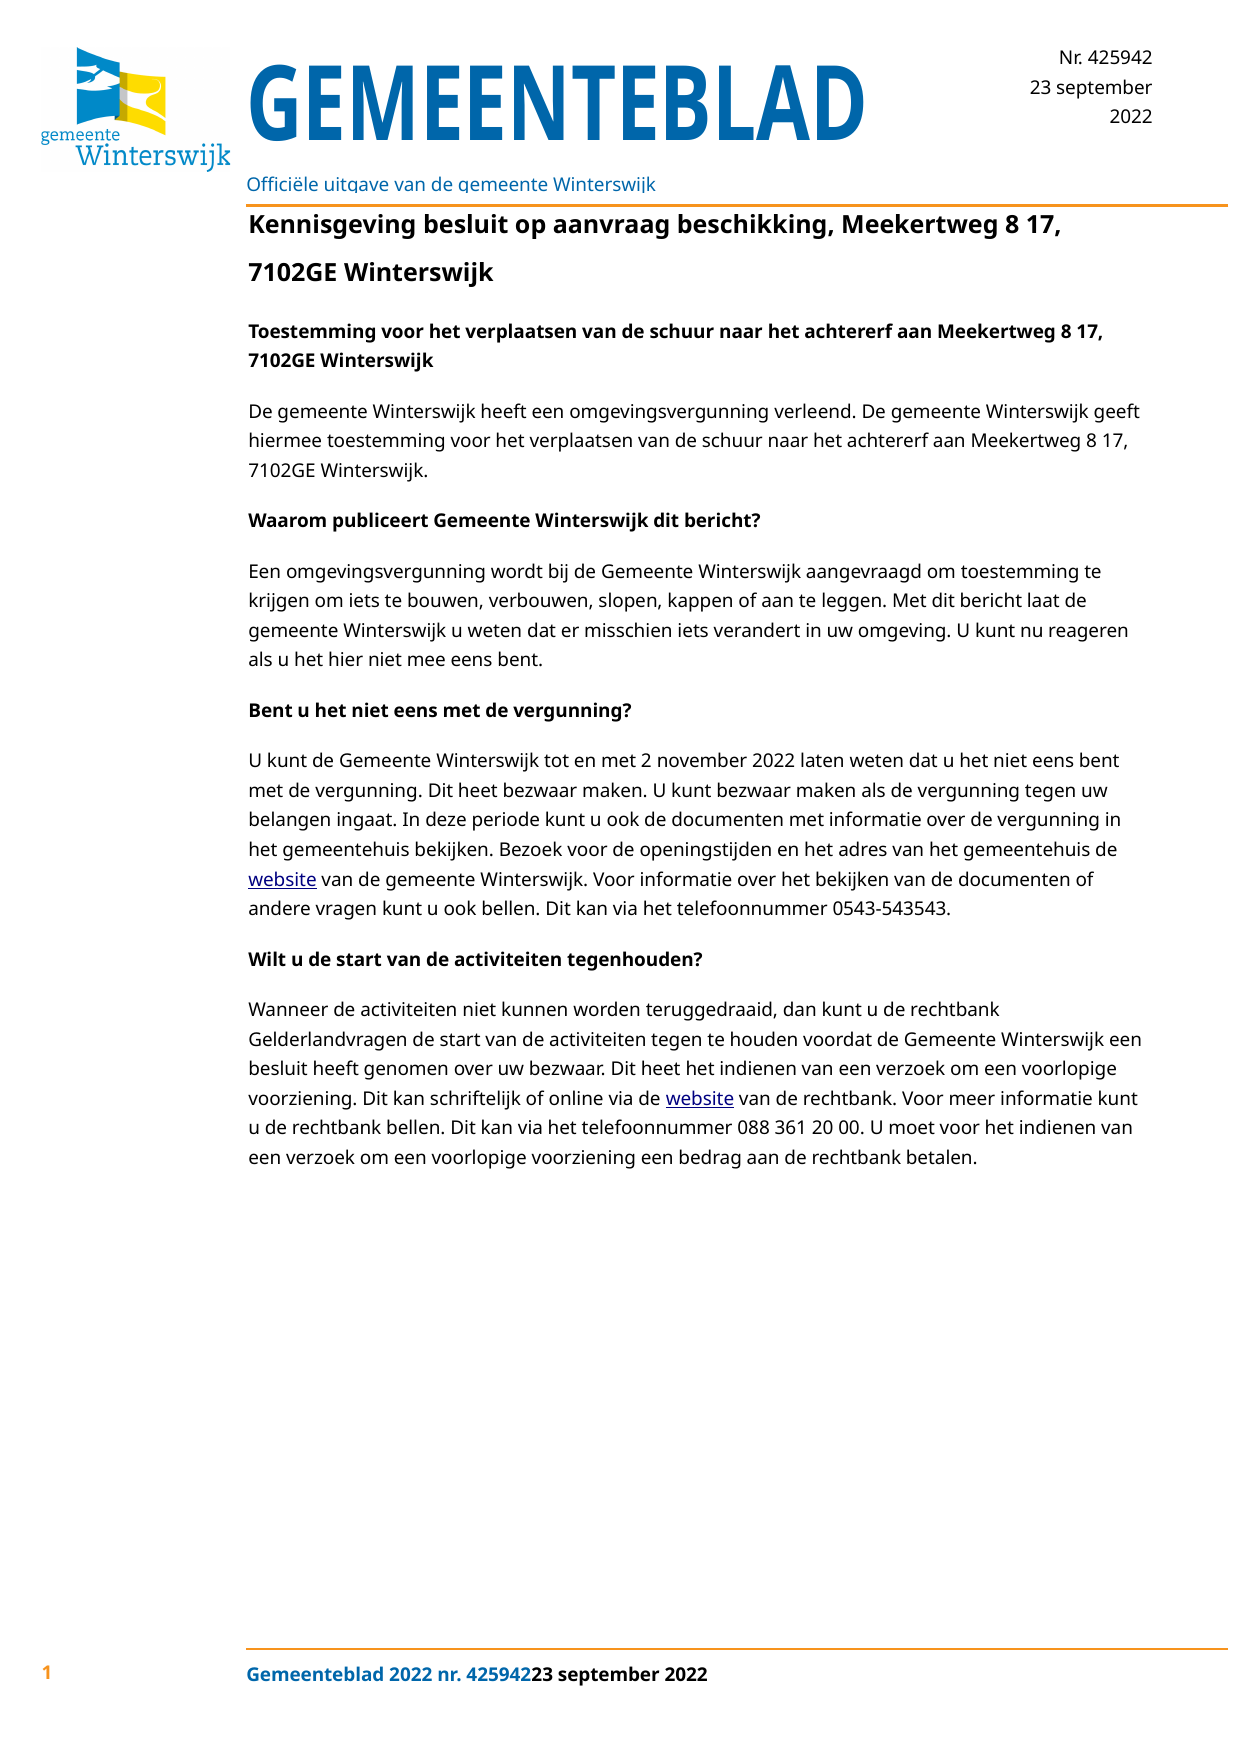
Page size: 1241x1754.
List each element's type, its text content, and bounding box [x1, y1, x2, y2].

text Wanneer de activiteiten niet kunnen worden teruggedraaid, dan kunt u de rechtbank Gelderlandvragen de start van de activiteiten tegen te houden voordat de Gemeente Winterswijk een besluit heeft genomen over uw bezwaar. Dit heet het indienen van een verzoek om een voorlopige voorziening. Dit kan schriftelijk of online via de website van de rechtbank. Voor meer informatie kunt u de rechtbank bellen. Dit kan via het telefoonnummer 088 361 20 00. U moet voor het indienen van een verzoek om een voorlopige voorziening een bedrag aan de rechtbank betalen. [248, 996, 1152, 1170]
text Toestemming voor het verplaatsen van de schuur naar het achtererf aan Meekertweg 8 17, 7102GE Winterswijk [248, 318, 1152, 373]
text U kunt de Gemeente Winterswijk tot en met 2 november 2022 laten weten dat u het niet eens bent met de vergunning. Dit heet bezwaar maken. U kunt bezwaar maken als de vergunning tegen uw belangen ingaat. In deze periode kunt u ook de documenten met informatie over de vergunning in het gemeentehuis bekijken. Bezoek voor de openingstijden en het adres van het gemeentehuis de website van de gemeente Winterswijk. Voor informatie over het bekijken van de documenten of andere vragen kunt u ook bellen. Dit kan via het telefoonnummer 0543-543543. [248, 747, 1152, 921]
text Kennisgeving besluit op aanvraag beschikking, Meekertweg 8 17, 7102GE Winterswijk [248, 207, 1152, 288]
text Waarom publiceert Gemeente Winterswijk dit bericht? [248, 507, 1152, 533]
picture [225, 153, 231, 162]
text Een omgevingsvergunning wordt bij de Gemeente Winterswijk aangevraagd om toestemming te krijgen om iets te bouwen, verbouwen, slopen, kappen of aan te leggen. Met dit bericht laat de gemeente Winterswijk u weten dat er misschien iets verandert in uw omgeving. U kunt nu reageren als u het hier niet mee eens bent. [248, 558, 1152, 672]
text Bent u het niet eens met de vergunning? [248, 697, 1152, 723]
picture [41, 47, 231, 172]
text Wilt u de start van de activiteiten tegenhouden? [248, 946, 1152, 972]
text De gemeente Winterswijk heeft een omgevingsvergunning verleend. De gemeente Winterswijk geeft hiermee toestemming voor het verplaatsen van de schuur naar het achtererf aan Meekertweg 8 17, 7102GE Winterswijk. [248, 398, 1152, 483]
